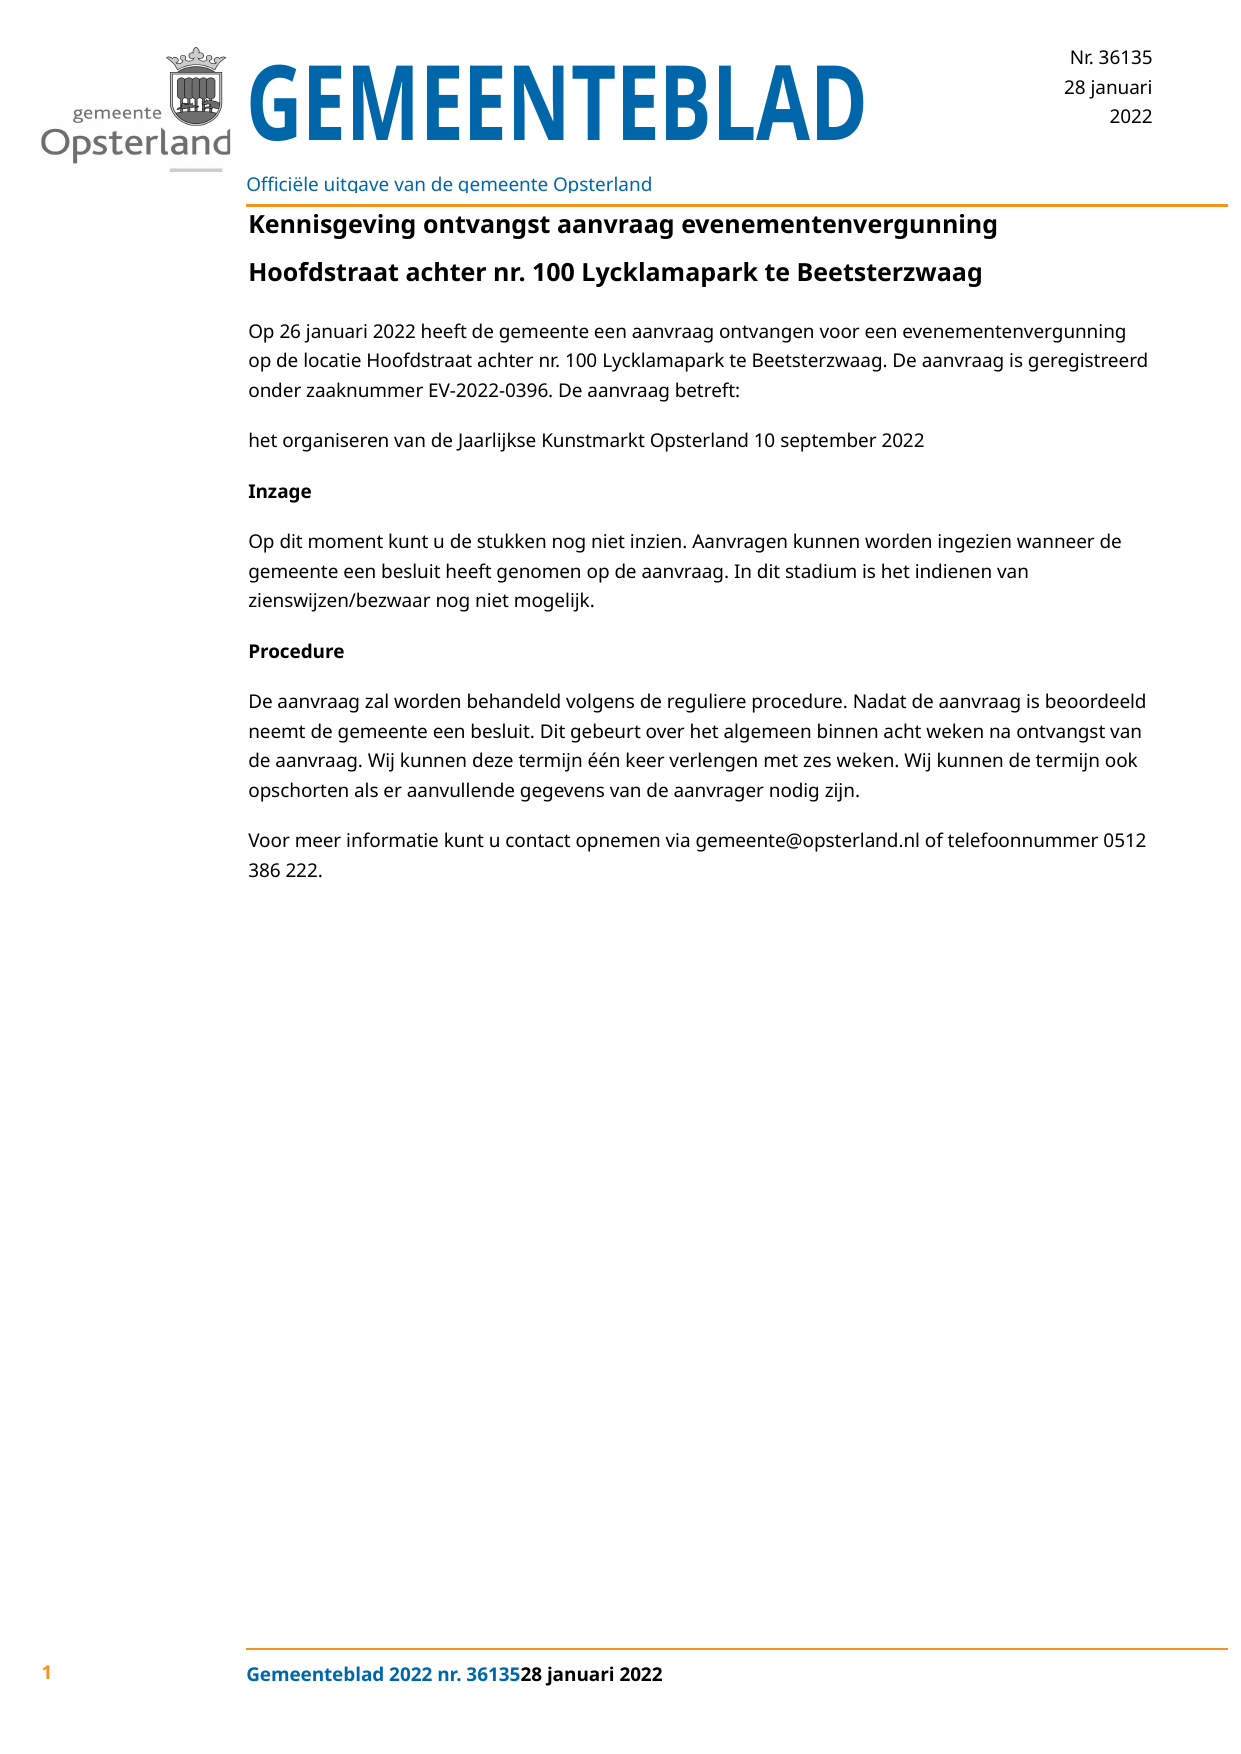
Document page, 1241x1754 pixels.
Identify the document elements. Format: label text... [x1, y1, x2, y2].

text Op dit moment kunt u de stukken nog niet inzien. Aanvragen kunnen worden ingezien wanneer de gemeente een besluit heeft genomen op de aanvraag. In dit stadium is het indienen van zienswijzen/bezwaar nog niet mogelijk. [248, 528, 1152, 613]
text De aanvraag zal worden behandeld volgens de reguliere procedure. Nadat de aanvraag is beoordeeld neemt de gemeente een besluit. Dit gebeurt over het algemeen binnen acht weken na ontvangst van de aanvraag. Wij kunnen deze termijn één keer verlengen met zes weken. Wij kunnen de termijn ook opschorten als er aanvullende gegevens van de aanvrager nodig zijn. [248, 688, 1152, 803]
text Voor meer informatie kunt u contact opnemen via gemeente@opsterland.nl of telefoonnummer 0512 386 222. [248, 827, 1152, 883]
picture [41, 47, 231, 172]
text Kennisgeving ontvangst aanvraag evenementenvergunning Hoofdstraat achter nr. 100 Lycklamapark te Beetsterzwaag [248, 207, 1152, 288]
text het organiseren van de Jaarlijkse Kunstmarkt Opsterland 10 september 2022 [248, 427, 1152, 453]
text Op 26 januari 2022 heeft de gemeente een aanvraag ontvangen voor een evenementenvergunning op de locatie Hoofdstraat achter nr. 100 Lycklamapark te Beetsterzwaag. De aanvraag is geregistreerd onder zaaknummer EV-2022-0396. De aanvraag betreft: [248, 318, 1152, 403]
text Procedure [248, 638, 1152, 664]
text Inzage [248, 478, 1152, 504]
